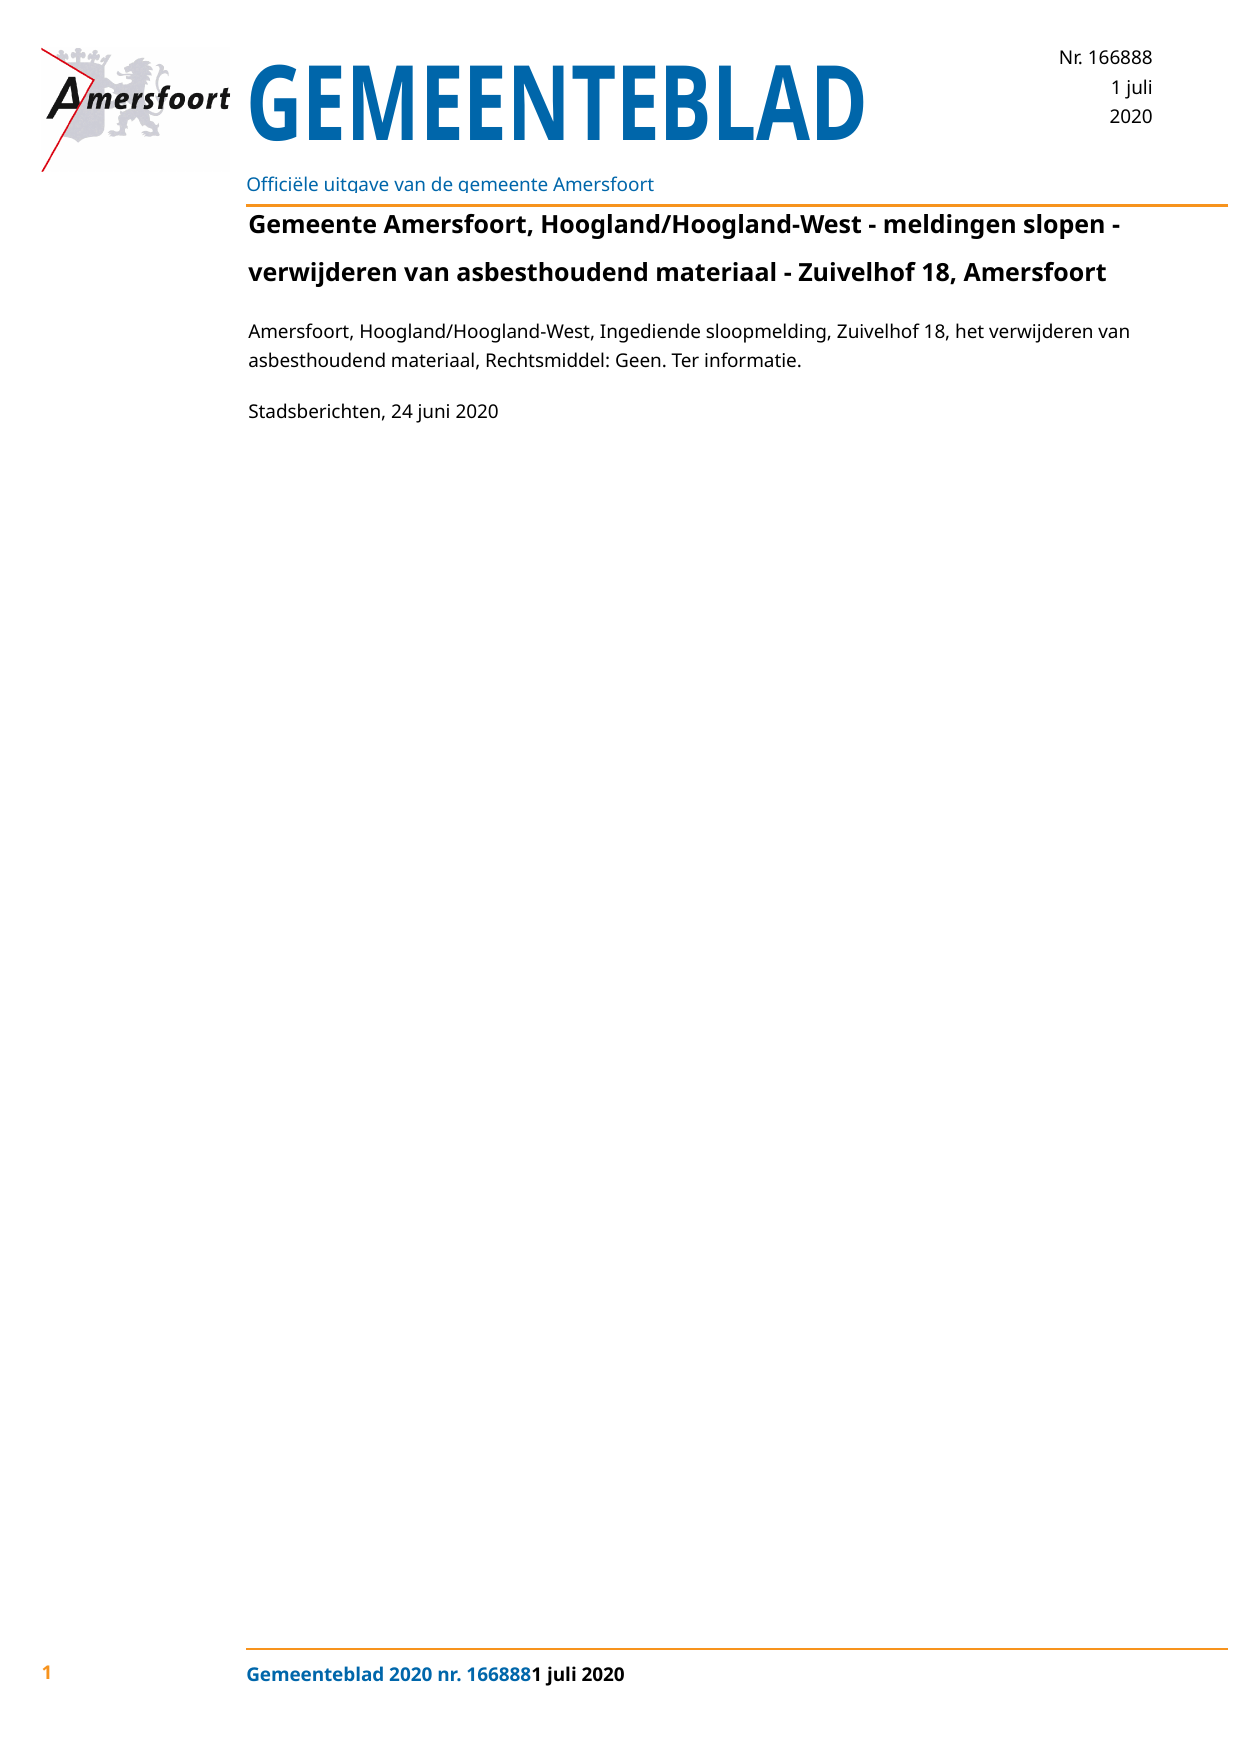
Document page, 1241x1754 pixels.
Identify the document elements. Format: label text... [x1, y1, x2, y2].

text Amersfoort, Hoogland/Hoogland-West, Ingediende sloopmelding, Zuivelhof 18, het verwijderen van asbesthoudend materiaal, Rechtsmiddel: Geen. Ter informatie. [248, 318, 1152, 373]
text Gemeente Amersfoort, Hoogland/Hoogland-West - meldingen slopen - verwijderen van asbesthoudend materiaal - Zuivelhof 18, Amersfoort [248, 207, 1152, 288]
picture [41, 47, 231, 172]
text Stadsberichten, 24 juni 2020 [248, 398, 1152, 424]
